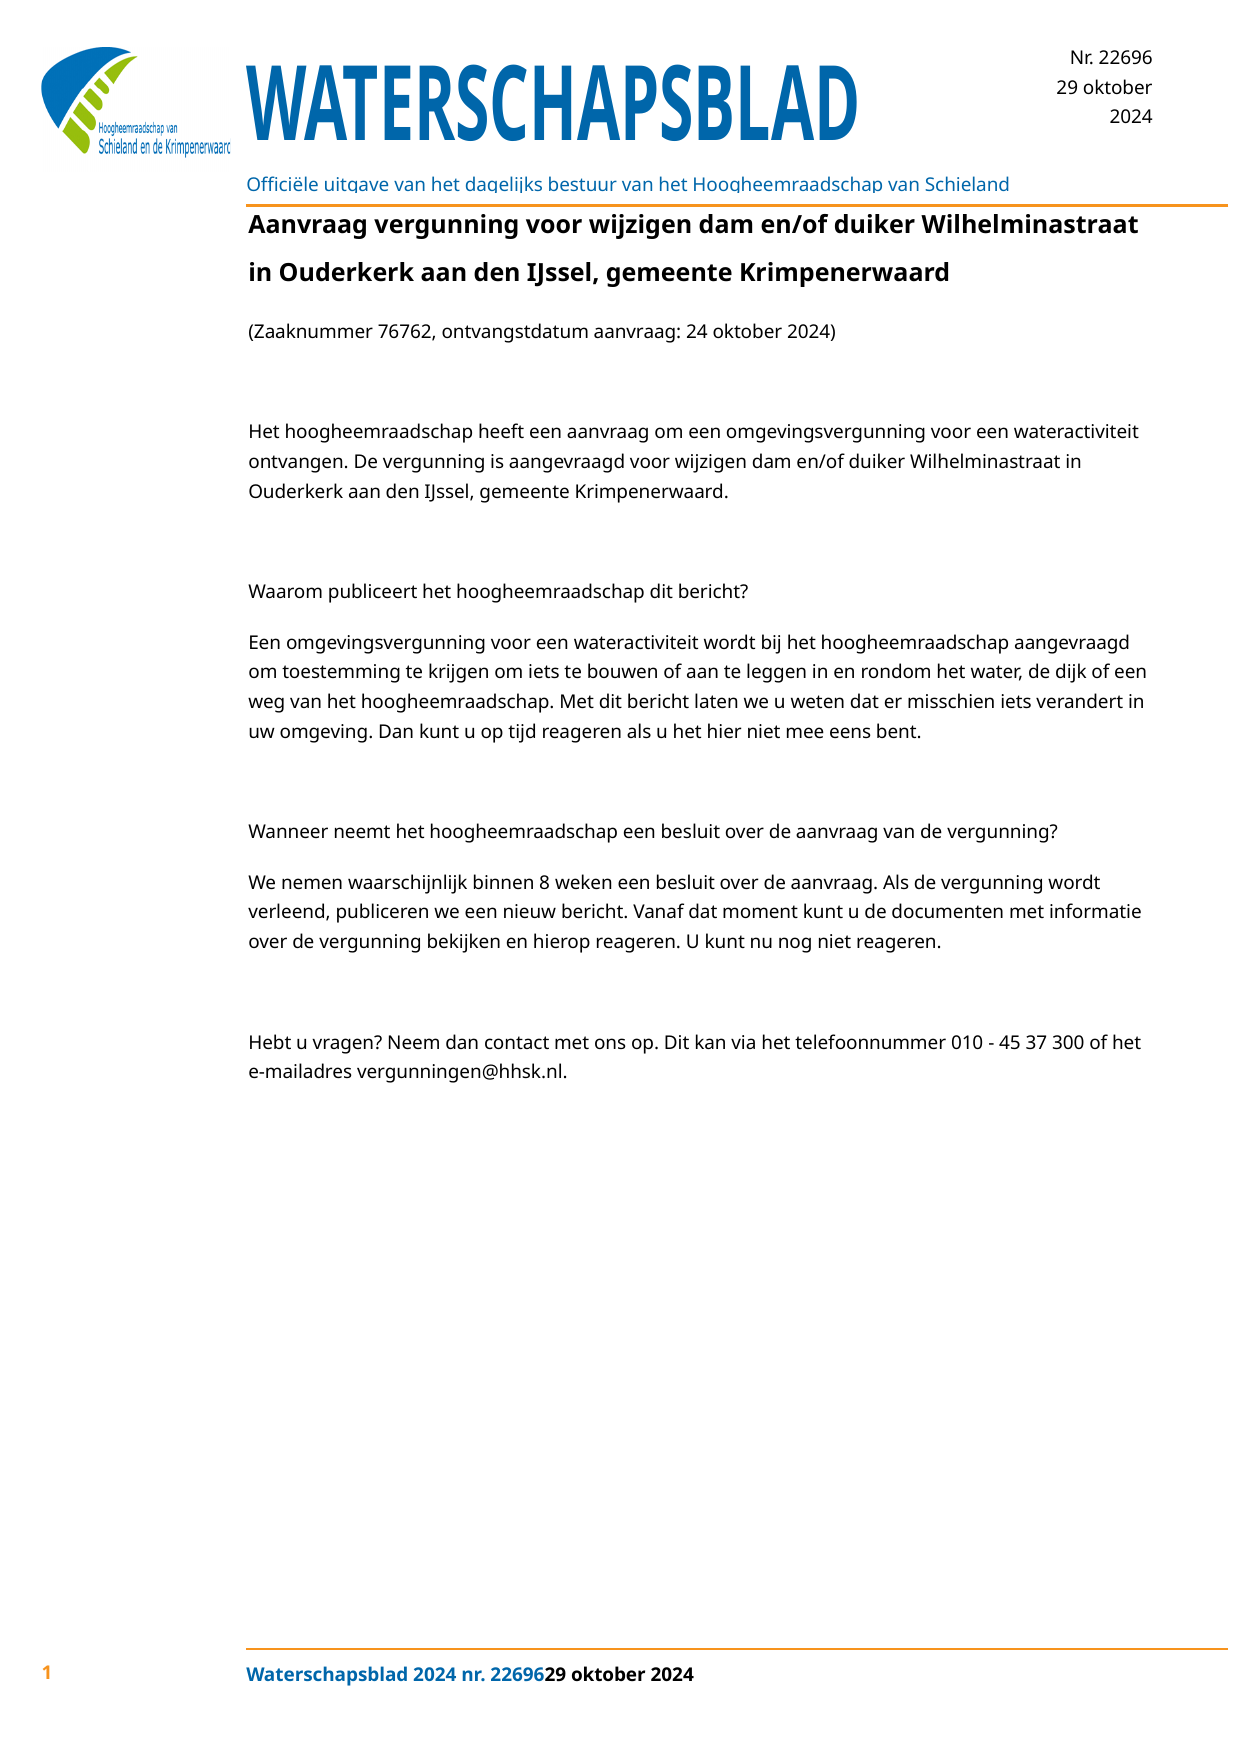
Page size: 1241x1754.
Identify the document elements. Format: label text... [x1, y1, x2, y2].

text (Zaaknummer 76762, ontvangstdatum aanvraag: 24 oktober 2024) [248, 318, 1152, 344]
text Hebt u vragen? Neem dan contact met ons op. Dit kan via het telefoonnummer 010 - 45 37 300 of het e-mailadres vergunningen@hhsk.nl. [248, 1029, 1152, 1084]
text Een omgevingsvergunning voor een wateractiviteit wordt bij het hoogheemraadschap aangevraagd om toestemming te krijgen om iets te bouwen of aan te leggen in en rondom het water, de dijk of een weg van het hoogheemraadschap. Met dit bericht laten we u weten dat er misschien iets verandert in uw omgeving. Dan kunt u op tijd reageren als u het hier niet mee eens bent. [248, 629, 1152, 744]
picture [41, 47, 231, 172]
text We nemen waarschijnlijk binnen 8 weken een besluit over de aanvraag. Als de vergunning wordt verleend, publiceren we een nieuw bericht. Vanaf dat moment kunt u de documenten met informatie over de vergunning bekijken en hierop reageren. U kunt nu nog niet reageren. [248, 869, 1152, 954]
text Wanneer neemt het hoogheemraadschap een besluit over de aanvraag van de vergunning? [248, 819, 1152, 844]
text Waarom publiceert het hoogheemraadschap dit bericht? [248, 579, 1152, 604]
text Aanvraag vergunning voor wijzigen dam en/of duiker Wilhelminastraat in Ouderkerk aan den IJssel, gemeente Krimpenerwaard [248, 207, 1152, 288]
text Het hoogheemraadschap heeft een aanvraag om een omgevingsvergunning voor een wateractiviteit ontvangen. De vergunning is aangevraagd voor wijzigen dam en/of duiker Wilhelminastraat in Ouderkerk aan den IJssel, gemeente Krimpenerwaard. [248, 419, 1152, 504]
